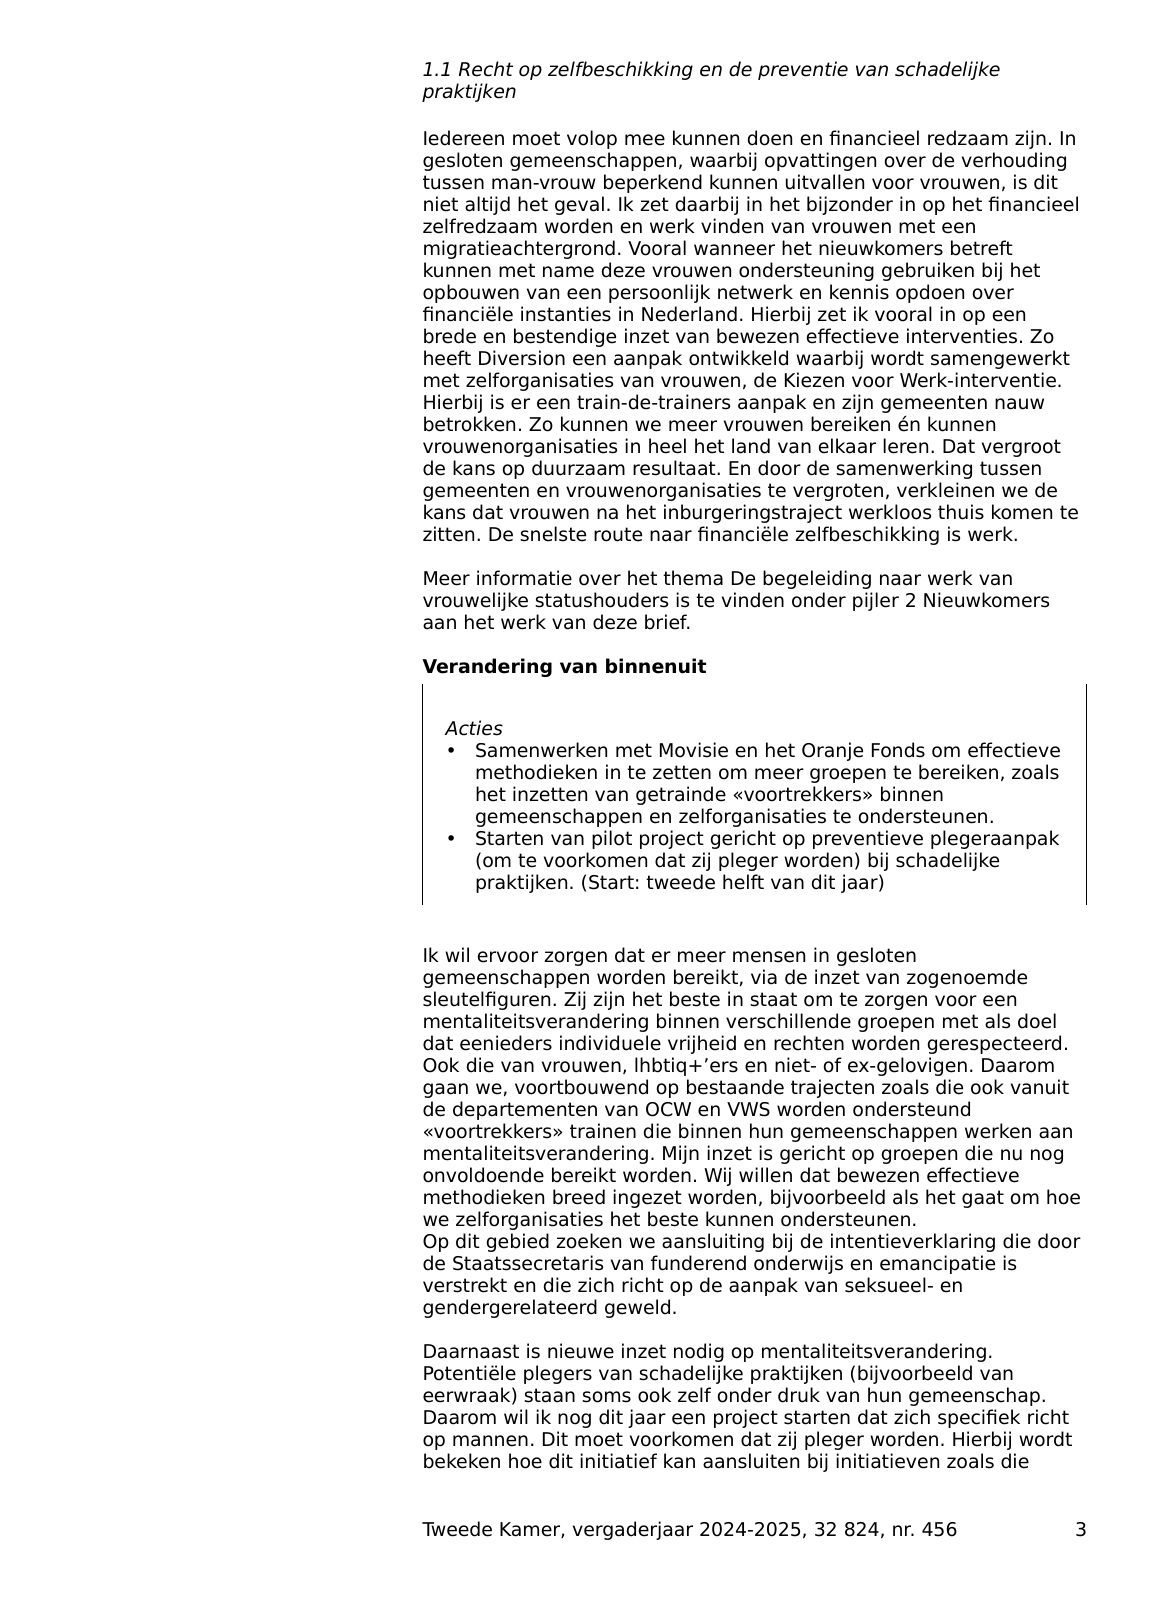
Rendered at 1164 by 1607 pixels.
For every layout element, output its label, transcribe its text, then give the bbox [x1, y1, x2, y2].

subtitle 1.1 Recht op zelfbeschikking en de preventie van schadelijke praktijken [422, 59, 1087, 103]
table_header Acties • Samenwerken met Movisie en het Oranje Fonds om effectieve methodieken in te zetten om meer groepen te bereiken, zoals het inzetten van getrainde «voortrekkers» binnen gemeenschappen en zelforganisaties te ondersteunen. • Starten van pilot project gericht op preventieve plegeraanpak (om te voorkomen dat zij pleger worden) bij schadelijke praktijken. (Start: tweede helft van dit jaar) [423, 684, 1086, 905]
subtitle Verandering van binnenuit [422, 656, 1087, 678]
text Ik wil ervoor zorgen dat er meer mensen in gesloten gemeenschappen worden bereikt, via de inzet van zogenoemde sleutelfiguren. Zij zijn het beste in staat om te zorgen voor een mentaliteitsverandering binnen verschillende groepen met als doel dat eenieders individuele vrijheid en rechten worden gerespecteerd. Ook die van vrouwen, lhbtiq+’ers en niet- of ex-gelovigen. Daarom gaan we, voortbouwend op bestaande trajecten zoals die ook vanuit de departementen van OCW en VWS worden ondersteund «voortrekkers» trainen die binnen hun gemeenschappen werken aan mentaliteitsverandering. Mijn inzet is gericht op groepen die nu nog onvoldoende bereikt worden. Wij willen dat bewezen effectieve methodieken breed ingezet worden, bijvoorbeeld als het gaat om hoe we zelforganisaties het beste kunnen ondersteunen. [422, 945, 1087, 1231]
text Daarnaast is nieuwe inzet nodig op mentaliteitsverandering. Potentiële plegers van schadelijke praktijken (bijvoorbeeld van eerwraak) staan soms ook zelf onder druk van hun gemeenschap. Daarom wil ik nog dit jaar een project starten dat zich specifiek richt op mannen. Dit moet voorkomen dat zij pleger worden. Hierbij wordt bekeken hoe dit initiatief kan aansluiten bij initiatieven zoals die [422, 1341, 1087, 1473]
text Meer informatie over het thema De begeleiding naar werk van vrouwelijke statushouders is te vinden onder pijler 2 Nieuwkomers aan het werk van deze brief. [422, 568, 1087, 634]
text Op dit gebied zoeken we aansluiting bij de intentieverklaring die door de Staatssecretaris van funderend onderwijs en emancipatie is verstrekt en die zich richt op de aanpak van seksueel- en gendergerelateerd geweld. [422, 1231, 1087, 1319]
text Iedereen moet volop mee kunnen doen en financieel redzaam zijn. In gesloten gemeenschappen, waarbij opvattingen over de verhouding tussen man-vrouw beperkend kunnen uitvallen voor vrouwen, is dit niet altijd het geval. Ik zet daarbij in het bijzonder in op het financieel zelfredzaam worden en werk vinden van vrouwen met een migratieachtergrond. Vooral wanneer het nieuwkomers betreft kunnen met name deze vrouwen ondersteuning gebruiken bij het opbouwen van een persoonlijk netwerk en kennis opdoen over financiële instanties in Nederland. Hierbij zet ik vooral in op een brede en bestendige inzet van bewezen effectieve interventies. Zo heeft Diversion een aanpak ontwikkeld waarbij wordt samengewerkt met zelforganisaties van vrouwen, de Kiezen voor Werk-interventie. Hierbij is er een train-de-trainers aanpak en zijn gemeenten nauw betrokken. Zo kunnen we meer vrouwen bereiken én kunnen vrouwenorganisaties in heel het land van elkaar leren. Dat vergroot de kans op duurzaam resultaat. En door de samenwerking tussen gemeenten en vrouwenorganisaties te vergroten, verkleinen we de kans dat vrouwen na het inburgeringstraject werkloos thuis komen te zitten. De snelste route naar financiële zelfbeschikking is werk. [422, 128, 1087, 546]
